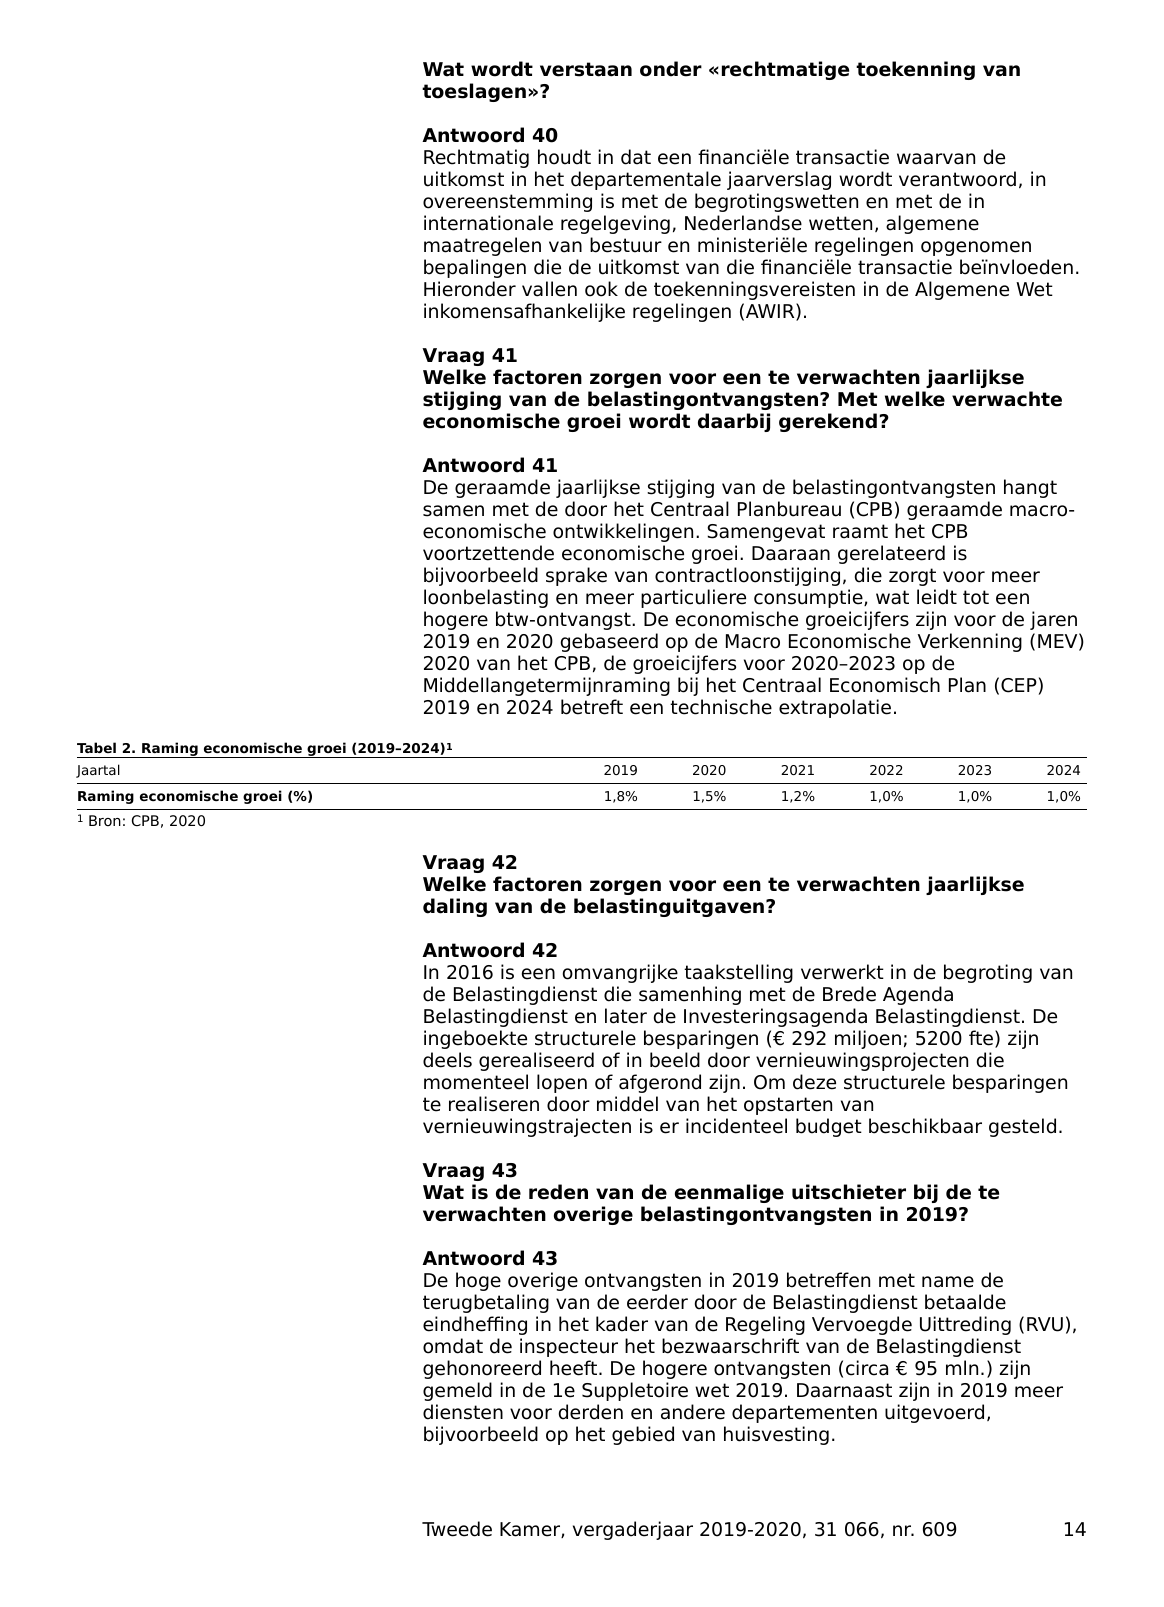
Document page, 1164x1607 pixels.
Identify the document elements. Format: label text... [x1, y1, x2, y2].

table_cell 1 Bron: CPB, 2020 [77, 810, 1087, 830]
text De hoge overige ontvangsten in 2019 betreffen met name de terugbetaling van de eerder door de Belastingdienst betaalde eindheffing in het kader van de Regeling Vervoegde Uittreding (RVU), omdat de inspecteur het bezwaarschrift van de Belastingdienst gehonoreerd heeft. De hogere ontvangsten (circa € 95 mln.) zijn gemeld in de 1e Suppletoire wet 2019. Daarnaast zijn in 2019 meer diensten voor derden en andere departementen uitgevoerd, bijvoorbeeld op het gebied van huisvesting. [422, 1270, 1087, 1446]
text Antwoord 40 [422, 125, 1087, 147]
text Wat is de reden van de eenmalige uitschieter bij de te verwachten overige belastingontvangsten in 2019? [422, 1182, 1087, 1226]
table_cell 2020 [644, 758, 732, 783]
text Antwoord 42 [422, 940, 1087, 962]
text Antwoord 43 [422, 1248, 1087, 1270]
table_cell 2023 [909, 758, 998, 783]
table_cell Jaartal [77, 758, 555, 783]
table_cell 1,2% [732, 784, 821, 809]
text Vraag 42 [422, 852, 1087, 874]
text Welke factoren zorgen voor een te verwachten jaarlijkse stijging van de belastingontvangsten? Met welke verwachte economische groei wordt daarbij gerekend? [422, 367, 1087, 433]
table_cell 2021 [732, 758, 821, 783]
text Vraag 43 [422, 1160, 1087, 1182]
table_cell 1,0% [909, 784, 998, 809]
text Vraag 41 [422, 345, 1087, 367]
table_cell 1,0% [821, 784, 909, 809]
table_cell 2022 [821, 758, 909, 783]
text Wat wordt verstaan onder «rechtmatige toekenning van toeslagen»? [422, 59, 1087, 103]
text De geraamde jaarlijkse stijging van de belastingontvangsten hangt samen met de door het Centraal Planbureau (CPB) geraamde macro-economische ontwikkelingen. Samengevat raamt het CPB voortzettende economische groei. Daaraan gerelateerd is bijvoorbeeld sprake van contractloonstijging, die zorgt voor meer loonbelasting en meer particuliere consumptie, wat leidt tot een hogere btw-ontvangst. De economische groeicijfers zijn voor de jaren 2019 en 2020 gebaseerd op de Macro Economische Verkenning (MEV) 2020 van het CPB, de groeicijfers voor 2020–2023 op de Middellangetermijnraming bij het Centraal Economisch Plan (CEP) 2019 en 2024 betreft een technische extrapolatie. [422, 477, 1087, 719]
text In 2016 is een omvangrijke taakstelling verwerkt in de begroting van de Belastingdienst die samenhing met de Brede Agenda Belastingdienst en later de Investeringsagenda Belastingdienst. De ingeboekte structurele besparingen (€ 292 miljoen; 5200 fte) zijn deels gerealiseerd of in beeld door vernieuwingsprojecten die momenteel lopen of afgerond zijn. Om deze structurele besparingen te realiseren door middel van het opstarten van vernieuwingstrajecten is er incidenteel budget beschikbaar gesteld. [422, 962, 1087, 1138]
table_cell 1,8% [555, 784, 644, 809]
text Rechtmatig houdt in dat een financiële transactie waarvan de uitkomst in het departementale jaarverslag wordt verantwoord, in overeenstemming is met de begrotingswetten en met de in internationale regelgeving, Nederlandse wetten, algemene maatregelen van bestuur en ministeriële regelingen opgenomen bepalingen die de uitkomst van die financiële transactie beïnvloeden. Hieronder vallen ook de toekenningsvereisten in de Algemene Wet inkomensafhankelijke regelingen (AWIR). [422, 147, 1087, 323]
text Welke factoren zorgen voor een te verwachten jaarlijkse daling van de belastinguitgaven? [422, 874, 1087, 918]
table_cell 1,0% [998, 784, 1087, 809]
table_cell 2024 [998, 758, 1087, 783]
table_cell 1,5% [644, 784, 732, 809]
text Antwoord 41 [422, 455, 1087, 477]
table_cell Raming economische groei (%) [77, 784, 555, 809]
table_cell 2019 [555, 758, 644, 783]
table_header Tabel 2. Raming economische groei (2019–2024)1 [77, 741, 1087, 757]
